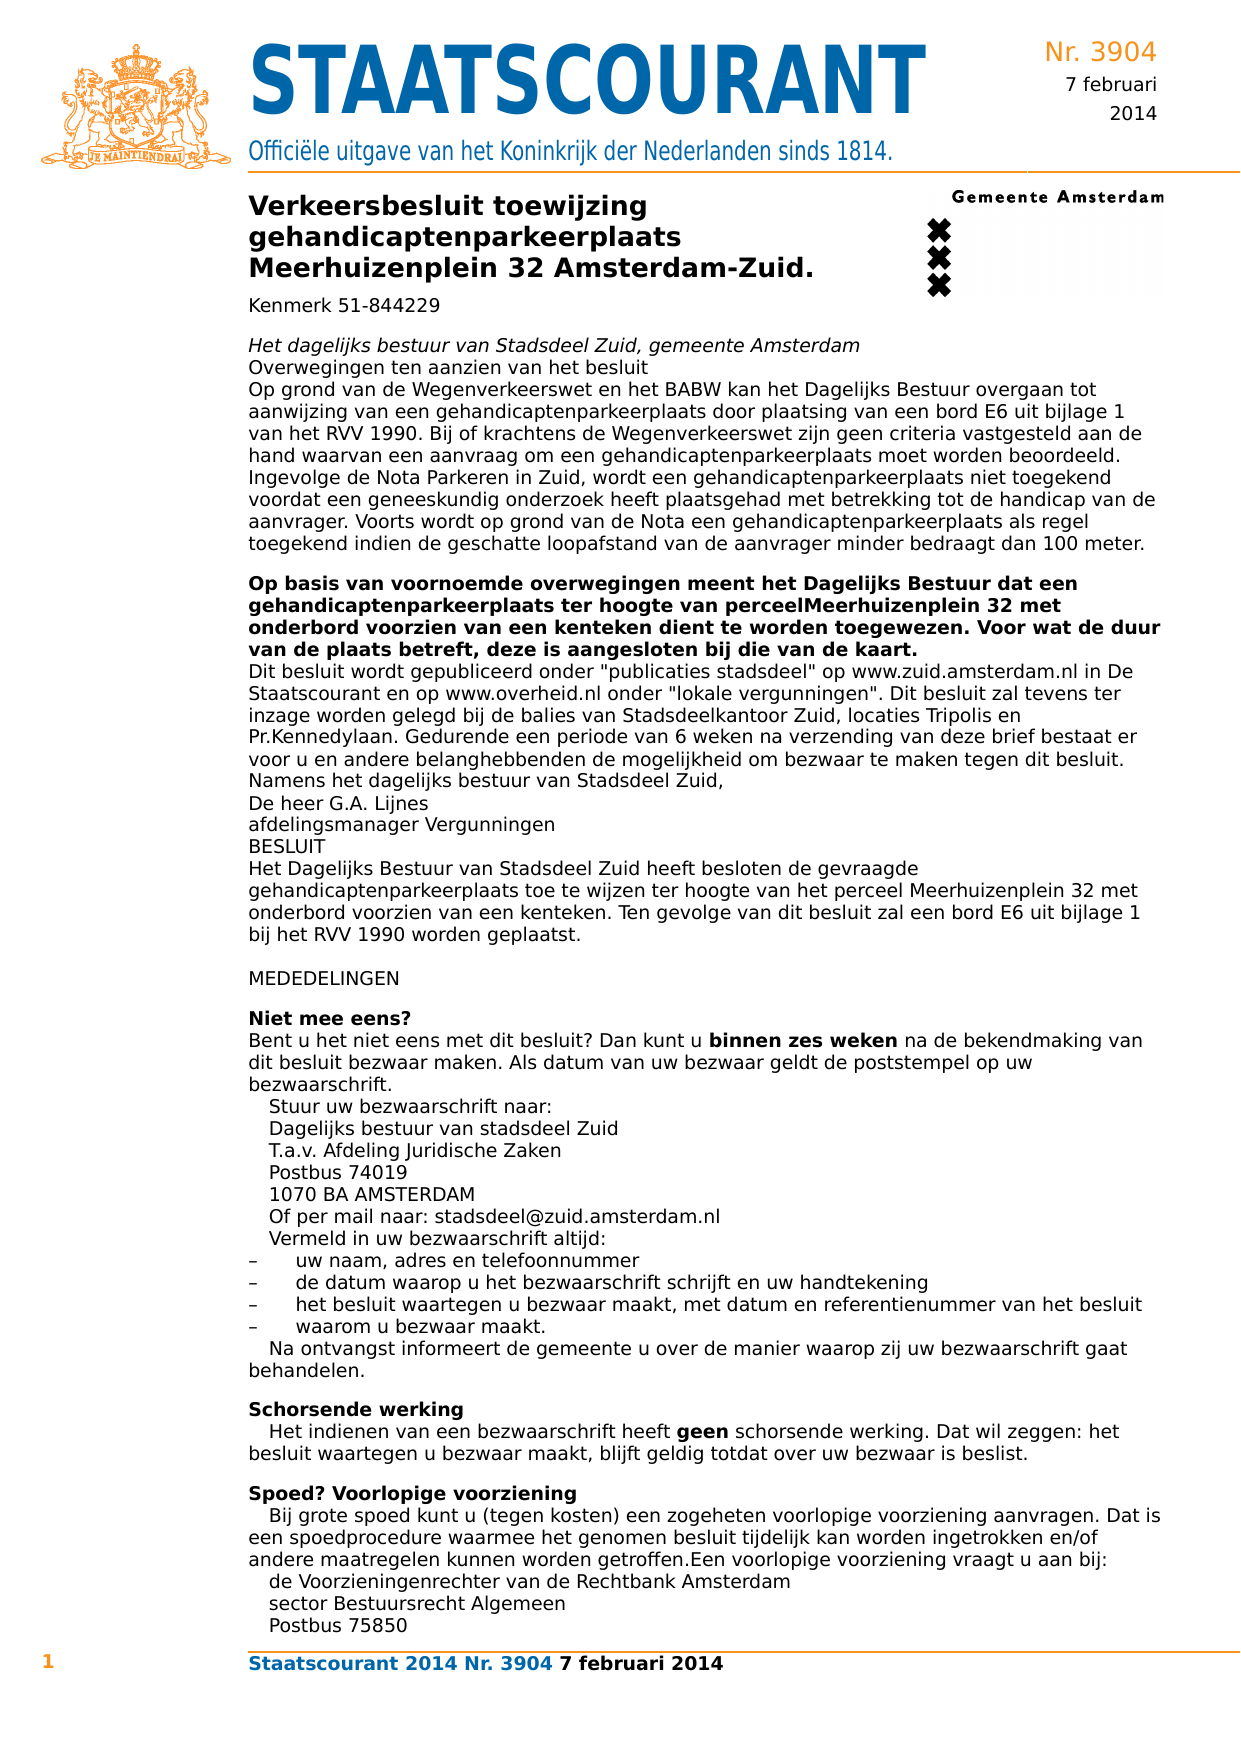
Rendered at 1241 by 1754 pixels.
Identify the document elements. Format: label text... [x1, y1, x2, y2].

list waarom u bezwaar maakt. [248, 1316, 1163, 1338]
text Dagelijks bestuur van stadsdeel Zuid [248, 1118, 1163, 1140]
text Vermeld in uw bezwaarschrift altijd: [248, 1228, 1163, 1250]
text BESLUIT [248, 836, 1163, 858]
text Stuur uw bezwaarschrift naar: [248, 1096, 1163, 1118]
subtitle Schorsende werking [248, 1399, 1163, 1421]
subtitle Het dagelijks bestuur van Stadsdeel Zuid, gemeente Amsterdam [248, 335, 1163, 357]
subtitle Spoed? Voorlopige voorziening [248, 1483, 1163, 1505]
text Bent u het niet eens met dit besluit? Dan kunt u binnen zes weken na de bekendmaking van dit besluit bezwaar maken. Als datum van uw bezwaar geldt de poststempel op uw bezwaarschrift. [248, 1030, 1163, 1096]
text Dit besluit wordt gepubliceerd onder "publicaties stadsdeel" op www.zuid.amsterdam.nl in De Staatscourant en op www.overheid.nl onder "lokale vergunningen". Dit besluit zal tevens ter inzage worden gelegd bij de balies van Stadsdeelkantoor Zuid, locaties Tripolis en Pr.Kennedylaan. Gedurende een periode van 6 weken na verzending van deze brief bestaat er voor u en andere belanghebbenden de mogelijkheid om bezwaar te maken tegen dit besluit. [248, 661, 1163, 770]
list het besluit waartegen u bezwaar maakt, met datum en referentienummer van het besluit [248, 1294, 1163, 1316]
subtitle MEDEDELINGEN [248, 968, 1163, 990]
text de Voorzieningenrechter van de Rechtbank Amsterdam [248, 1571, 1163, 1593]
picture [927, 190, 1164, 297]
list de datum waarop u het bezwaarschrift schrijft en uw handtekening [248, 1272, 1163, 1294]
text T.a.v. Afdeling Juridische Zaken [248, 1140, 1163, 1162]
text Overwegingen ten aanzien van het besluit [248, 357, 1163, 379]
list uw naam, adres en telefoonnummer [248, 1250, 1163, 1272]
text Postbus 74019 [248, 1162, 1163, 1184]
text Op grond van de Wegenverkeerswet en het BABW kan het Dagelijks Bestuur overgaan tot aanwijzing van een gehandicaptenparkeerplaats door plaatsing van een bord E6 uit bijlage 1 van het RVV 1990. Bij of krachtens de Wegenverkeerswet zijn geen criteria vastgesteld aan de hand waarvan een aanvraag om een gehandicaptenparkeerplaats moet worden beoordeeld. [248, 379, 1163, 467]
text Het Dagelijks Bestuur van Stadsdeel Zuid heeft besloten de gevraagde gehandicaptenparkeerplaats toe te wijzen ter hoogte van het perceel Meerhuizenplein 32 met onderbord voorzien van een kenteken. Ten gevolge van dit besluit zal een bord E6 uit bijlage 1 bij het RVV 1990 worden geplaatst. [248, 858, 1163, 946]
text Namens het dagelijks bestuur van Stadsdeel Zuid, [248, 770, 1163, 792]
text afdelingsmanager Vergunningen [248, 814, 1163, 836]
text Postbus 75850 [248, 1615, 1163, 1637]
text 1070 BA AMSTERDAM [248, 1184, 1163, 1206]
subtitle Verkeersbesluit toewijzing gehandicaptenparkeerplaats Meerhuizenplein 32 Amsterdam-Zuid. [248, 191, 927, 284]
text De heer G.A. Lijnes [248, 792, 1163, 814]
subtitle Op basis van voornoemde overwegingen meent het Dagelijks Bestuur dat een gehandicaptenparkeerplaats ter hoogte van perceelMeerhuizenplein 32 met onderbord voorzien van een kenteken dient te worden toegewezen. Voor wat de duur van de plaats betreft, deze is aangesloten bij die van de kaart. [248, 573, 1163, 661]
subtitle Niet mee eens? [248, 1008, 1163, 1030]
text Het indienen van een bezwaarschrift heeft geen schorsende werking. Dat wil zeggen: het besluit waartegen u bezwaar maakt, blijft geldig totdat over uw bezwaar is beslist. [248, 1421, 1163, 1465]
text Of per mail naar: stadsdeel@zuid.amsterdam.nl [248, 1206, 1163, 1228]
text Na ontvangst informeert de gemeente u over de manier waarop zij uw bezwaarschrift gaat behandelen. [248, 1338, 1163, 1382]
picture [41, 44, 231, 169]
text Bij grote spoed kunt u (tegen kosten) een zogeheten voorlopige voorziening aanvragen. Dat is een spoedprocedure waarmee het genomen besluit tijdelijk kan worden ingetrokken en/of andere maatregelen kunnen worden getroffen.Een voorlopige voorziening vraagt u aan bij: [248, 1505, 1163, 1571]
text Ingevolge de Nota Parkeren in Zuid, wordt een gehandicaptenparkeerplaats niet toegekend voordat een geneeskundig onderzoek heeft plaatsgehad met betrekking tot de handicap van de aanvrager. Voorts wordt op grond van de Nota een gehandicaptenparkeerplaats als regel toegekend indien de geschatte loopafstand van de aanvrager minder bedraagt dan 100 meter. [248, 467, 1163, 555]
text sector Bestuursrecht Algemeen [248, 1593, 1163, 1615]
text Kenmerk 51-844229 [248, 295, 1163, 317]
